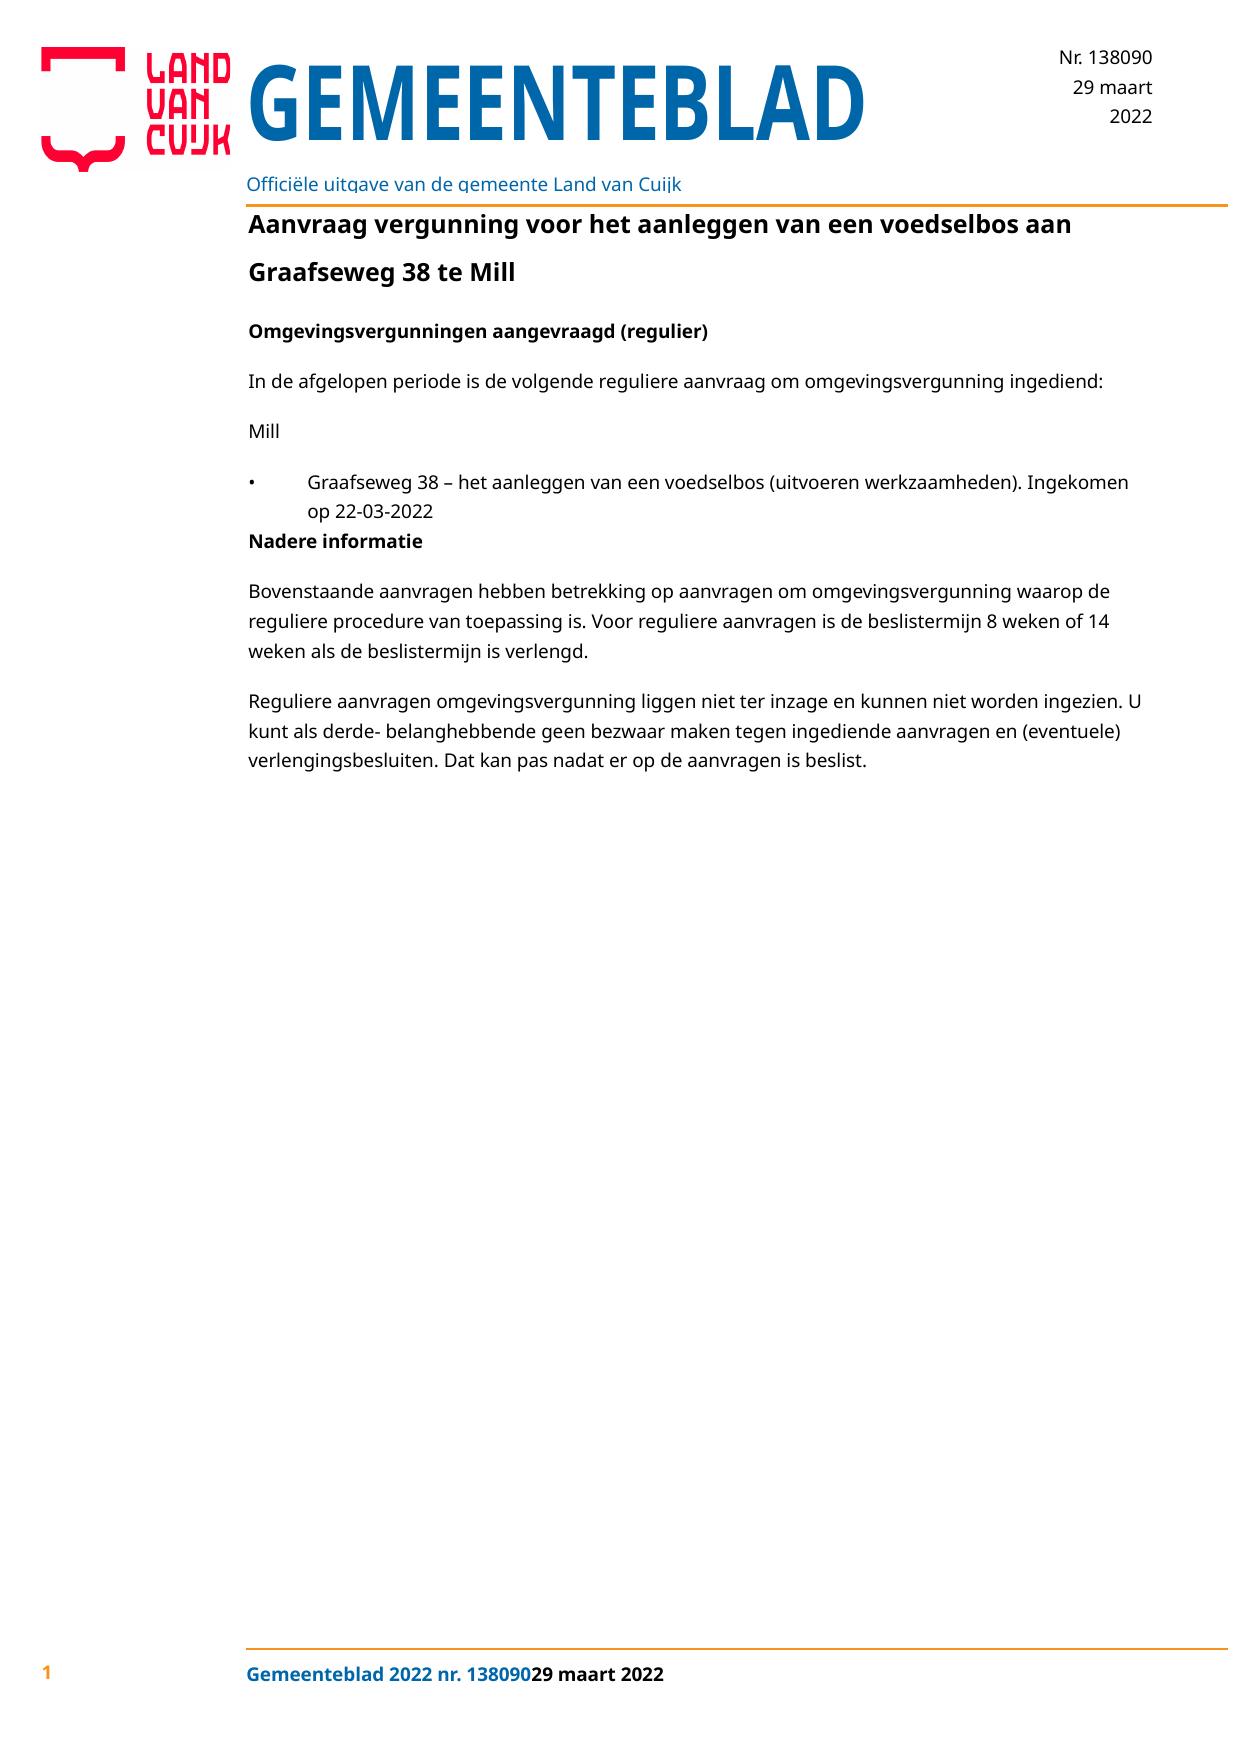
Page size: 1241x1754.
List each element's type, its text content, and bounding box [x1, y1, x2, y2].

text Aanvraag vergunning voor het aanleggen van een voedselbos aan Graafseweg 38 te Mill [248, 207, 1152, 288]
picture [41, 47, 231, 172]
text Omgevingsvergunningen aangevraagd (regulier) [248, 318, 1152, 344]
text Mill [248, 419, 1152, 444]
text Nadere informatie [248, 528, 1152, 554]
text Reguliere aanvragen omgevingsvergunning liggen niet ter inzage en kunnen niet worden ingezien. U kunt als derde- belanghebbende geen bezwaar maken tegen ingediende aanvragen en (eventuele) verlengingsbesluiten. Dat kan pas nadat er op de aanvragen is beslist. [248, 688, 1152, 773]
list Graafseweg 38 – het aanleggen van een voedselbos (uitvoeren werkzaamheden). Ingekomen op 22-03-2022 [248, 469, 1152, 524]
text In de afgelopen periode is de volgende reguliere aanvraag om omgevingsvergunning ingediend: [248, 368, 1152, 394]
text Bovenstaande aanvragen hebben betrekking op aanvragen om omgevingsvergunning waarop de reguliere procedure van toepassing is. Voor reguliere aanvragen is de beslistermijn 8 weken of 14 weken als de beslistermijn is verlengd. [248, 579, 1152, 664]
